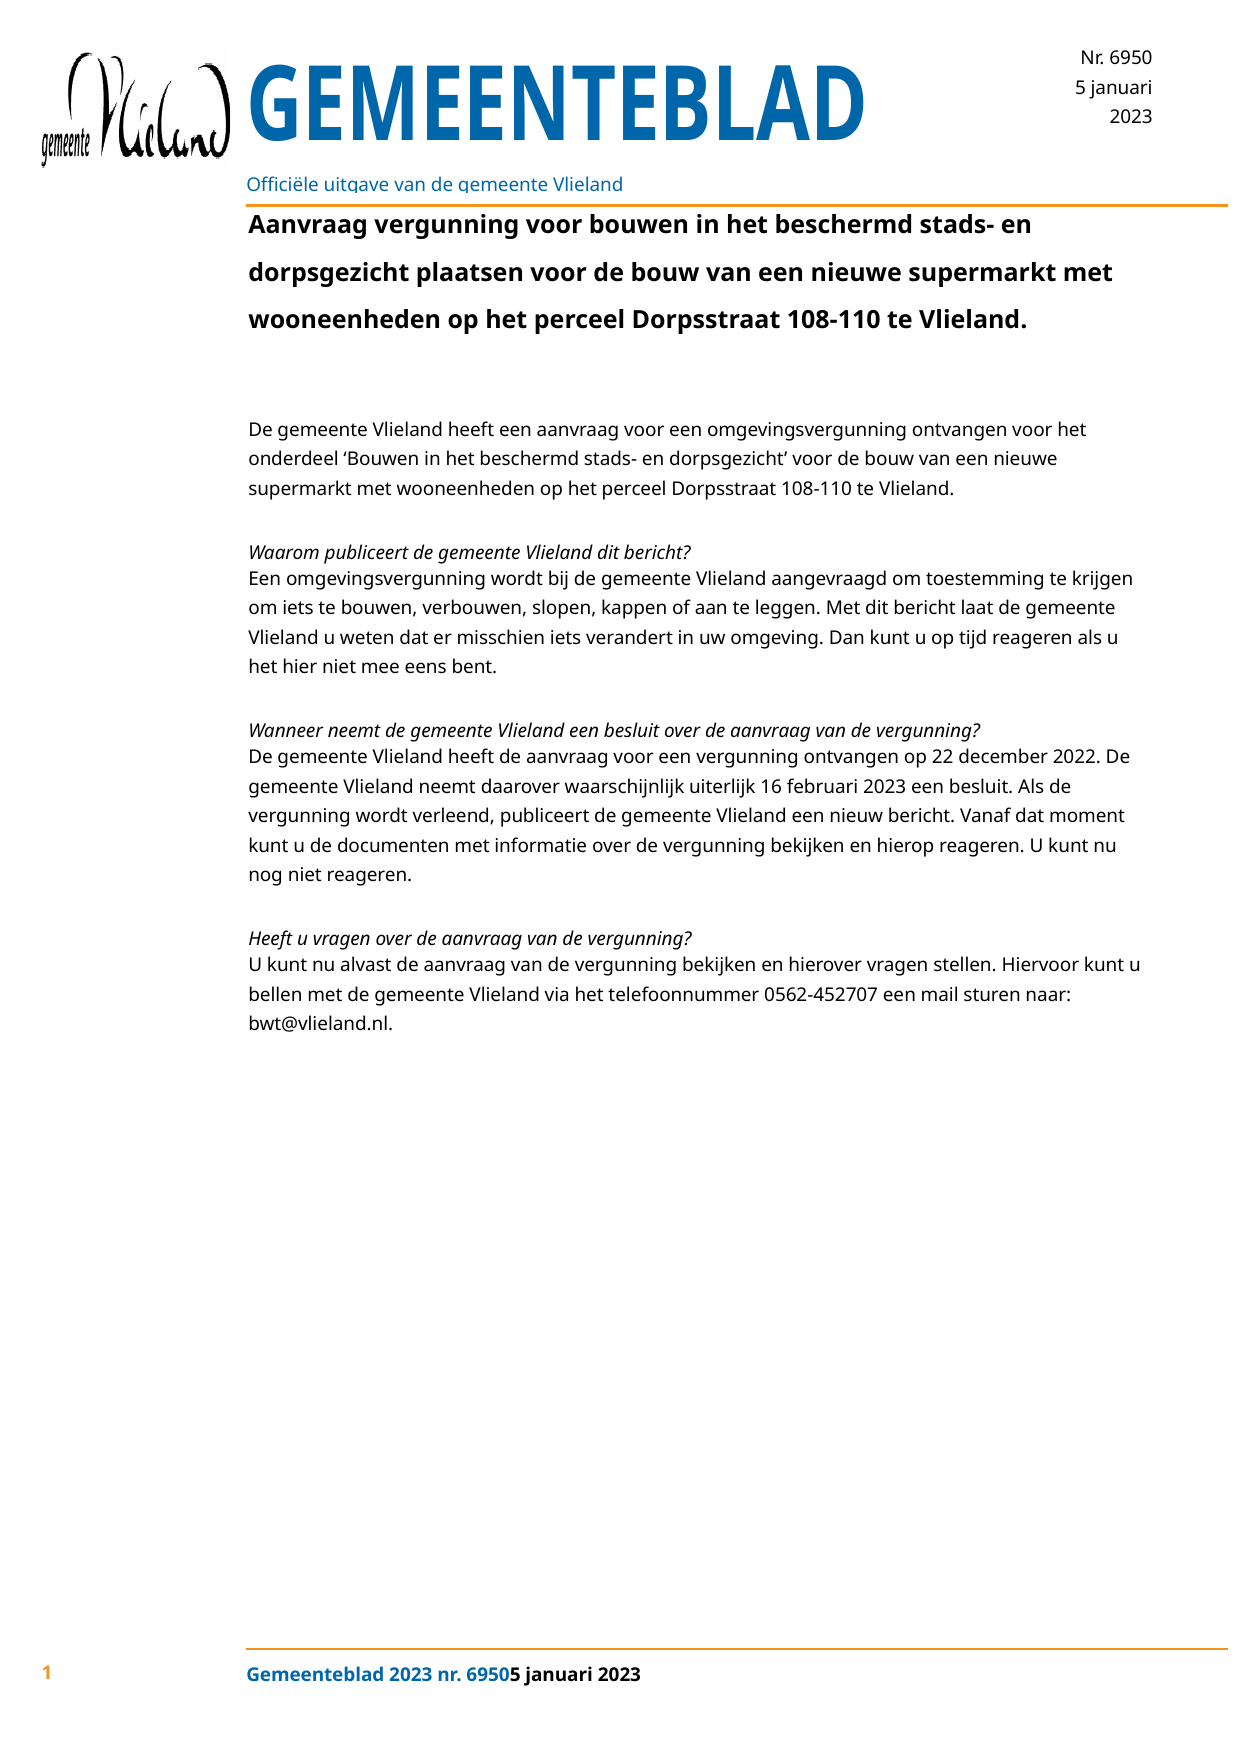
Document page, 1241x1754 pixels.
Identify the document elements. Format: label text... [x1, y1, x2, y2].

text De gemeente Vlieland heeft de aanvraag voor een vergunning ontvangen op 22 december 2022. De gemeente Vlieland neemt daarover waarschijnlijk uiterlijk 16 februari 2023 een besluit. Als de vergunning wordt verleend, publiceert de gemeente Vlieland een nieuw bericht. Vanaf dat moment kunt u de documenten met informatie over de vergunning bekijken en hierop reageren. U kunt nu nog niet reageren. [248, 743, 1152, 887]
text Een omgevingsvergunning wordt bij de gemeente Vlieland aangevraagd om toestemming te krijgen om iets te bouwen, verbouwen, slopen, kappen of aan te leggen. Met dit bericht laat de gemeente Vlieland u weten dat er misschien iets verandert in uw omgeving. Dan kunt u op tijd reageren als u het hier niet mee eens bent. [248, 565, 1152, 679]
text Waarom publiceert de gemeente Vlieland dit bericht? [248, 539, 1152, 565]
text Heeft u vragen over de aanvraag van de vergunning? [248, 926, 1152, 951]
text De gemeente Vlieland heeft een aanvraag voor een omgevingsvergunning ontvangen voor het onderdeel ‘Bouwen in het beschermd stads- en dorpsgezicht’ voor de bouw van een nieuwe supermarkt met wooneenheden op het perceel Dorpsstraat 108-110 te Vlieland. [248, 416, 1152, 501]
text U kunt nu alvast de aanvraag van de vergunning bekijken en hierover vragen stellen. Hiervoor kunt u bellen met de gemeente Vlieland via het telefoonnummer 0562-452707 een mail sturen naar: bwt@vlieland.nl. [248, 951, 1152, 1036]
picture [41, 47, 231, 172]
text Aanvraag vergunning voor bouwen in het beschermd stads- en dorpsgezicht plaatsen voor de bouw van een nieuwe supermarkt met wooneenheden op het perceel Dorpsstraat 108-110 te Vlieland. [248, 207, 1152, 336]
text Wanneer neemt de gemeente Vlieland een besluit over de aanvraag van de vergunning? [248, 717, 1152, 743]
